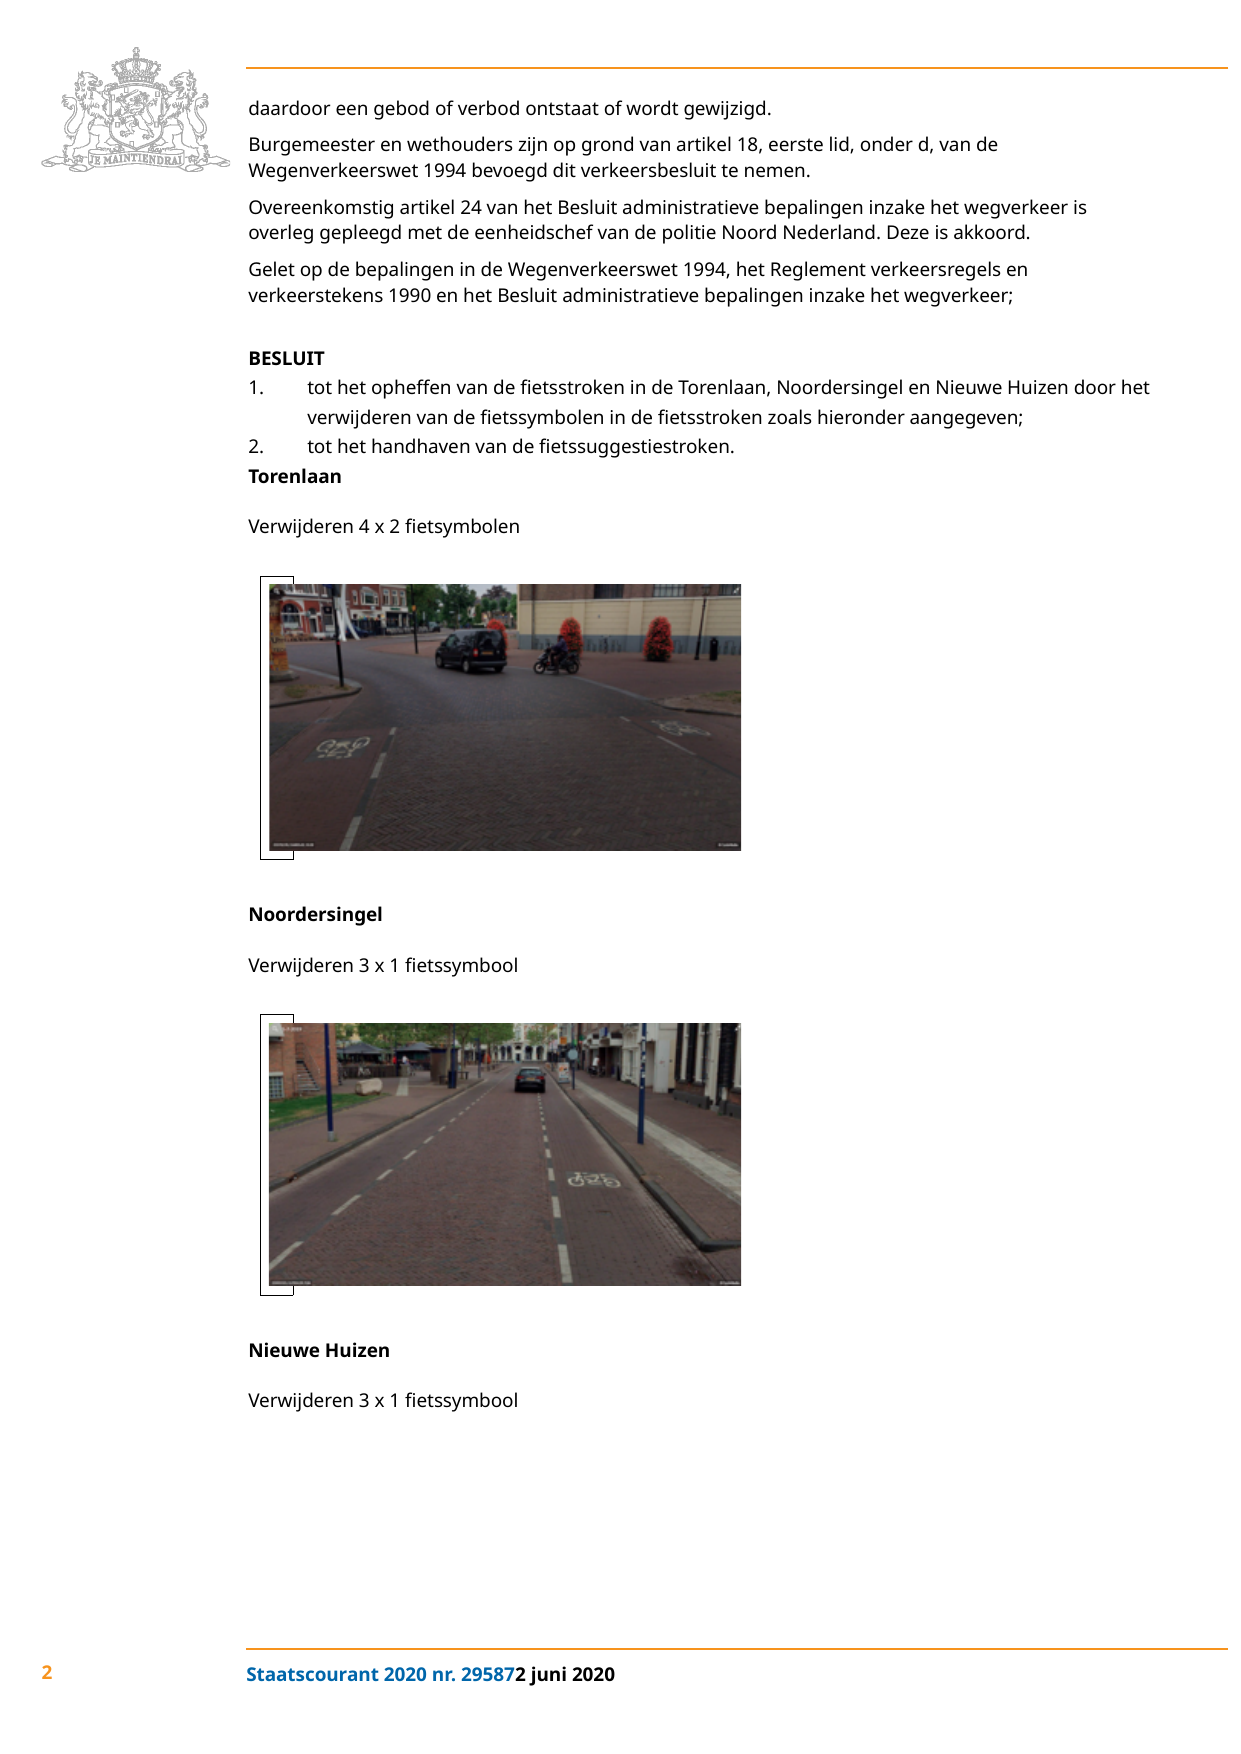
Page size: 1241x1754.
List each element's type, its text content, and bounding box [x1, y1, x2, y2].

text Torenlaan [248, 463, 1152, 489]
picture [268, 1023, 742, 1286]
text Verwijderen 3 x 1 fietssymbool [248, 952, 1152, 978]
list tot het opheffen van de fietsstroken in de Torenlaan, Noordersingel en Nieuwe Huizen door het verwijderen van de fietssymbolen in de fietsstroken zoals hieronder aangegeven; [248, 374, 1152, 429]
text Overeenkomstig artikel 24 van het Besluit administratieve bepalingen inzake het wegverkeer is overleg gepleegd met de eenheidschef van de politie Noord Nederland. Deze is akkoord. [248, 194, 1152, 245]
picture [268, 584, 742, 851]
text Noordersingel [248, 902, 1152, 927]
text Verwijderen 3 x 1 fietssymbool [248, 1388, 1152, 1413]
list tot het handhaven van de fietssuggestiestroken. [248, 433, 1152, 459]
text daardoor een gebod of verbod ontstaat of wordt gewijzigd. [248, 95, 1152, 121]
text BESLUIT [248, 345, 1152, 370]
text Nieuwe Huizen [248, 1337, 1152, 1363]
text Gelet op de bepalingen in de Wegenverkeerswet 1994, het Reglement verkeersregels en verkeerstekens 1990 en het Besluit administratieve bepalingen inzake het wegverkeer; [248, 256, 1152, 308]
text Burgemeester en wethouders zijn op grond van artikel 18, eerste lid, onder d, van de Wegenverkeerswet 1994 bevoegd dit verkeersbesluit te nemen. [248, 131, 1152, 183]
text Verwijderen 4 x 2 fietsymbolen [248, 513, 1152, 539]
picture [41, 47, 231, 172]
